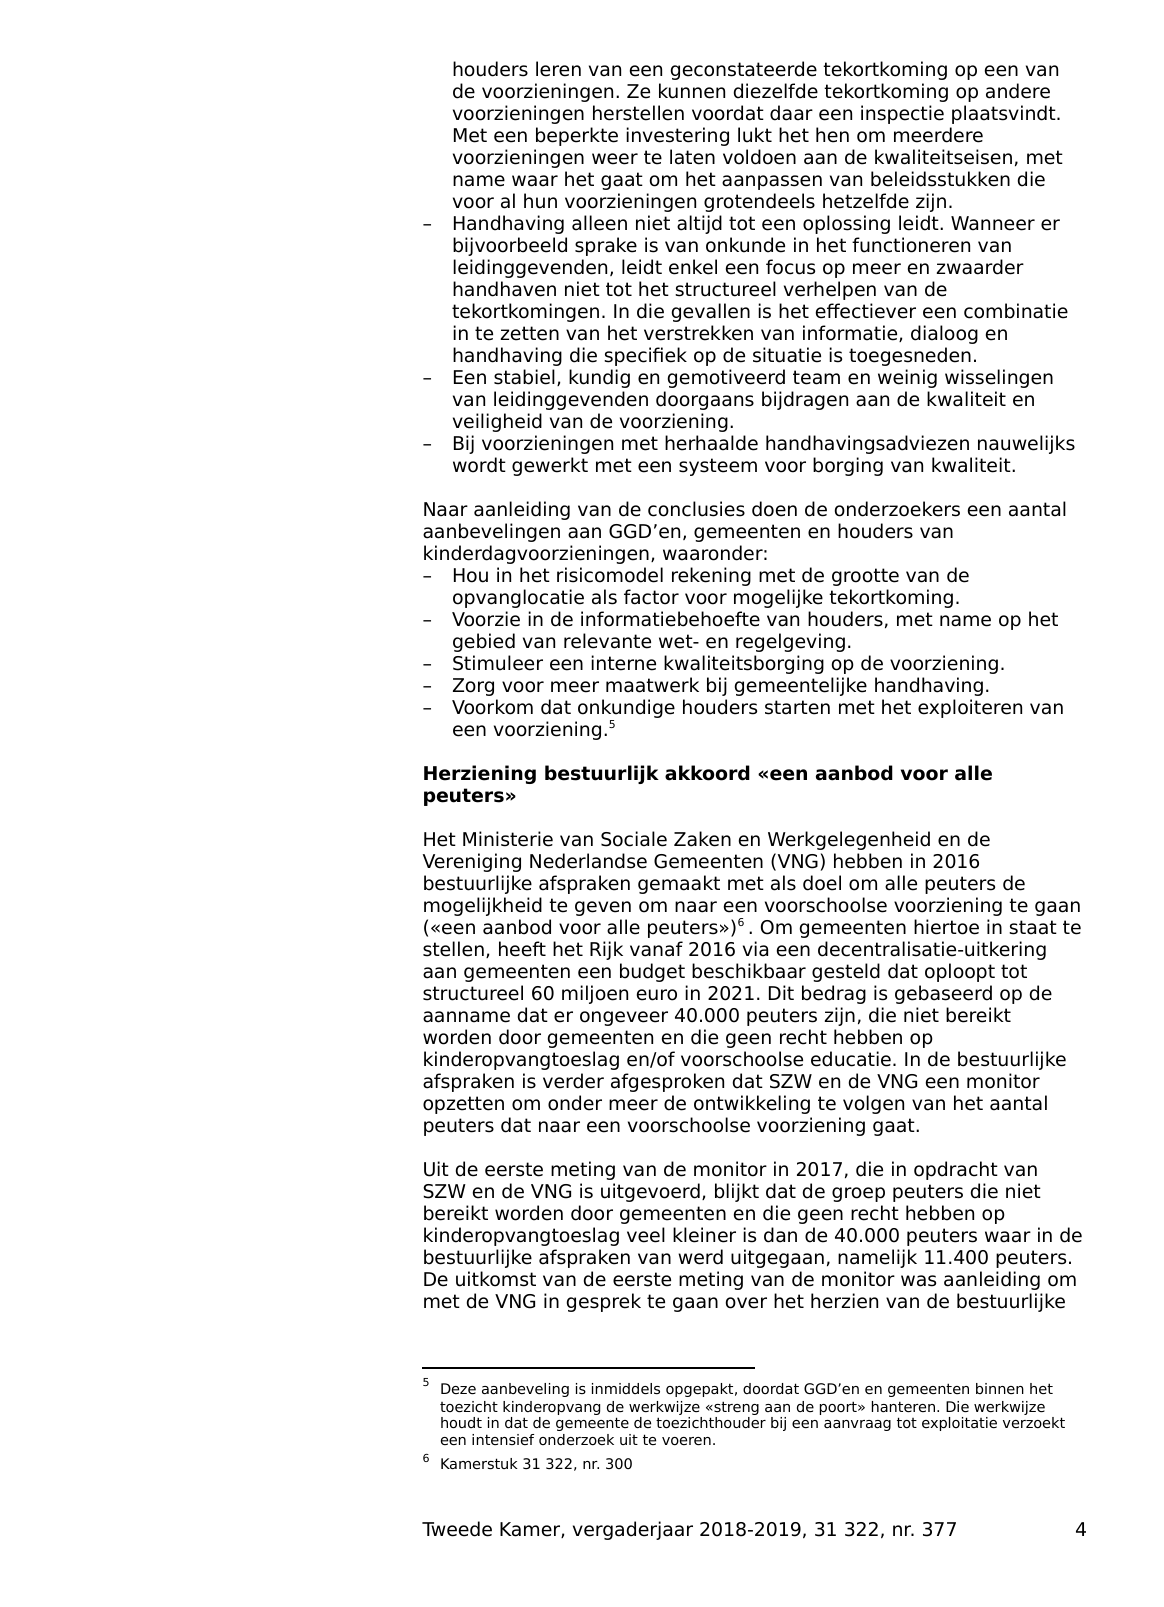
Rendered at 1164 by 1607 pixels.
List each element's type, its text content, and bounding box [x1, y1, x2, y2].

text Naar aanleiding van de conclusies doen de onderzoekers een aantal aanbevelingen aan GGD’en, gemeenten en houders van kinderdagvoorzieningen, waaronder: [422, 499, 1087, 565]
text – Stimuleer een interne kwaliteitsborging op de voorziening. [422, 653, 1087, 675]
subtitle Herziening bestuurlijk akkoord «een aanbod voor alle peuters» [422, 763, 1087, 807]
text Deze aanbeveling is inmiddels opgepakt, doordat GGD’en en gemeenten binnen het toezicht kinderopvang de werkwijze «streng aan de poort» hanteren. Die werkwijze houdt in dat de gemeente de toezichthouder bij een aanvraag tot exploitatie verzoekt een intensief onderzoek uit te voeren. [422, 1377, 1087, 1449]
text – Zorg voor meer maatwerk bij gemeentelijke handhaving. [422, 675, 1087, 697]
text – Voorkom dat onkundige houders starten met het exploiteren van een voorziening. [422, 697, 1087, 741]
text – Een stabiel, kundig en gemotiveerd team en weinig wisselingen van leidinggevenden doorgaans bijdragen aan de kwaliteit en veiligheid van de voorziening. [422, 367, 1087, 433]
text – Handhaving alleen niet altijd tot een oplossing leidt. Wanneer er bijvoorbeeld sprake is van onkunde in het functioneren van leidinggevenden, leidt enkel een focus op meer en zwaarder handhaven niet tot het structureel verhelpen van de tekortkomingen. In die gevallen is het effectiever een combinatie in te zetten van het verstrekken van informatie, dialoog en handhaving die specifiek op de situatie is toegesneden. [422, 213, 1087, 367]
text Kamerstuk 31 322, nr. 300 [422, 1452, 1087, 1474]
text – Bij voorzieningen met herhaalde handhavingsadviezen nauwelijks wordt gewerkt met een systeem voor borging van kwaliteit. [422, 433, 1087, 477]
text – Hou in het risicomodel rekening met de grootte van de opvanglocatie als factor voor mogelijke tekortkoming. [422, 565, 1087, 609]
text Uit de eerste meting van de monitor in 2017, die in opdracht van SZW en de VNG is uitgevoerd, blijkt dat de groep peuters die niet bereikt worden door gemeenten en die geen recht hebben op kinderopvangtoeslag veel kleiner is dan de 40.000 peuters waar in de bestuurlijke afspraken van werd uitgegaan, namelijk 11.400 peuters. De uitkomst van de eerste meting van de monitor was aanleiding om met de VNG in gesprek te gaan over het herzien van de bestuurlijke [422, 1159, 1087, 1313]
text houders leren van een geconstateerde tekortkoming op een van de voorzieningen. Ze kunnen diezelfde tekortkoming op andere voorzieningen herstellen voordat daar een inspectie plaatsvindt. Met een beperkte investering lukt het hen om meerdere voorzieningen weer te laten voldoen aan de kwaliteitseisen, met name waar het gaat om het aanpassen van beleidsstukken die voor al hun voorzieningen grotendeels hetzelfde zijn. [422, 59, 1087, 213]
text – Voorzie in de informatiebehoefte van houders, met name op het gebied van relevante wet- en regelgeving. [422, 609, 1087, 653]
text Het Ministerie van Sociale Zaken en Werkgelegenheid en de Vereniging Nederlandse Gemeenten (VNG) hebben in 2016 bestuurlijke afspraken gemaakt met als doel om alle peuters de mogelijkheid te geven om naar een voorschoolse voorziening te gaan («een aanbod voor alle peuters»). Om gemeenten hiertoe in staat te stellen, heeft het Rijk vanaf 2016 via een decentralisatie-uitkering aan gemeenten een budget beschikbaar gesteld dat oploopt tot structureel 60 miljoen euro in 2021. Dit bedrag is gebaseerd op de aanname dat er ongeveer 40.000 peuters zijn, die niet bereikt worden door gemeenten en die geen recht hebben op kinderopvangtoeslag en/of voorschoolse educatie. In de bestuurlijke afspraken is verder afgesproken dat SZW en de VNG een monitor opzetten om onder meer de ontwikkeling te volgen van het aantal peuters dat naar een voorschoolse voorziening gaat. [422, 829, 1087, 1137]
